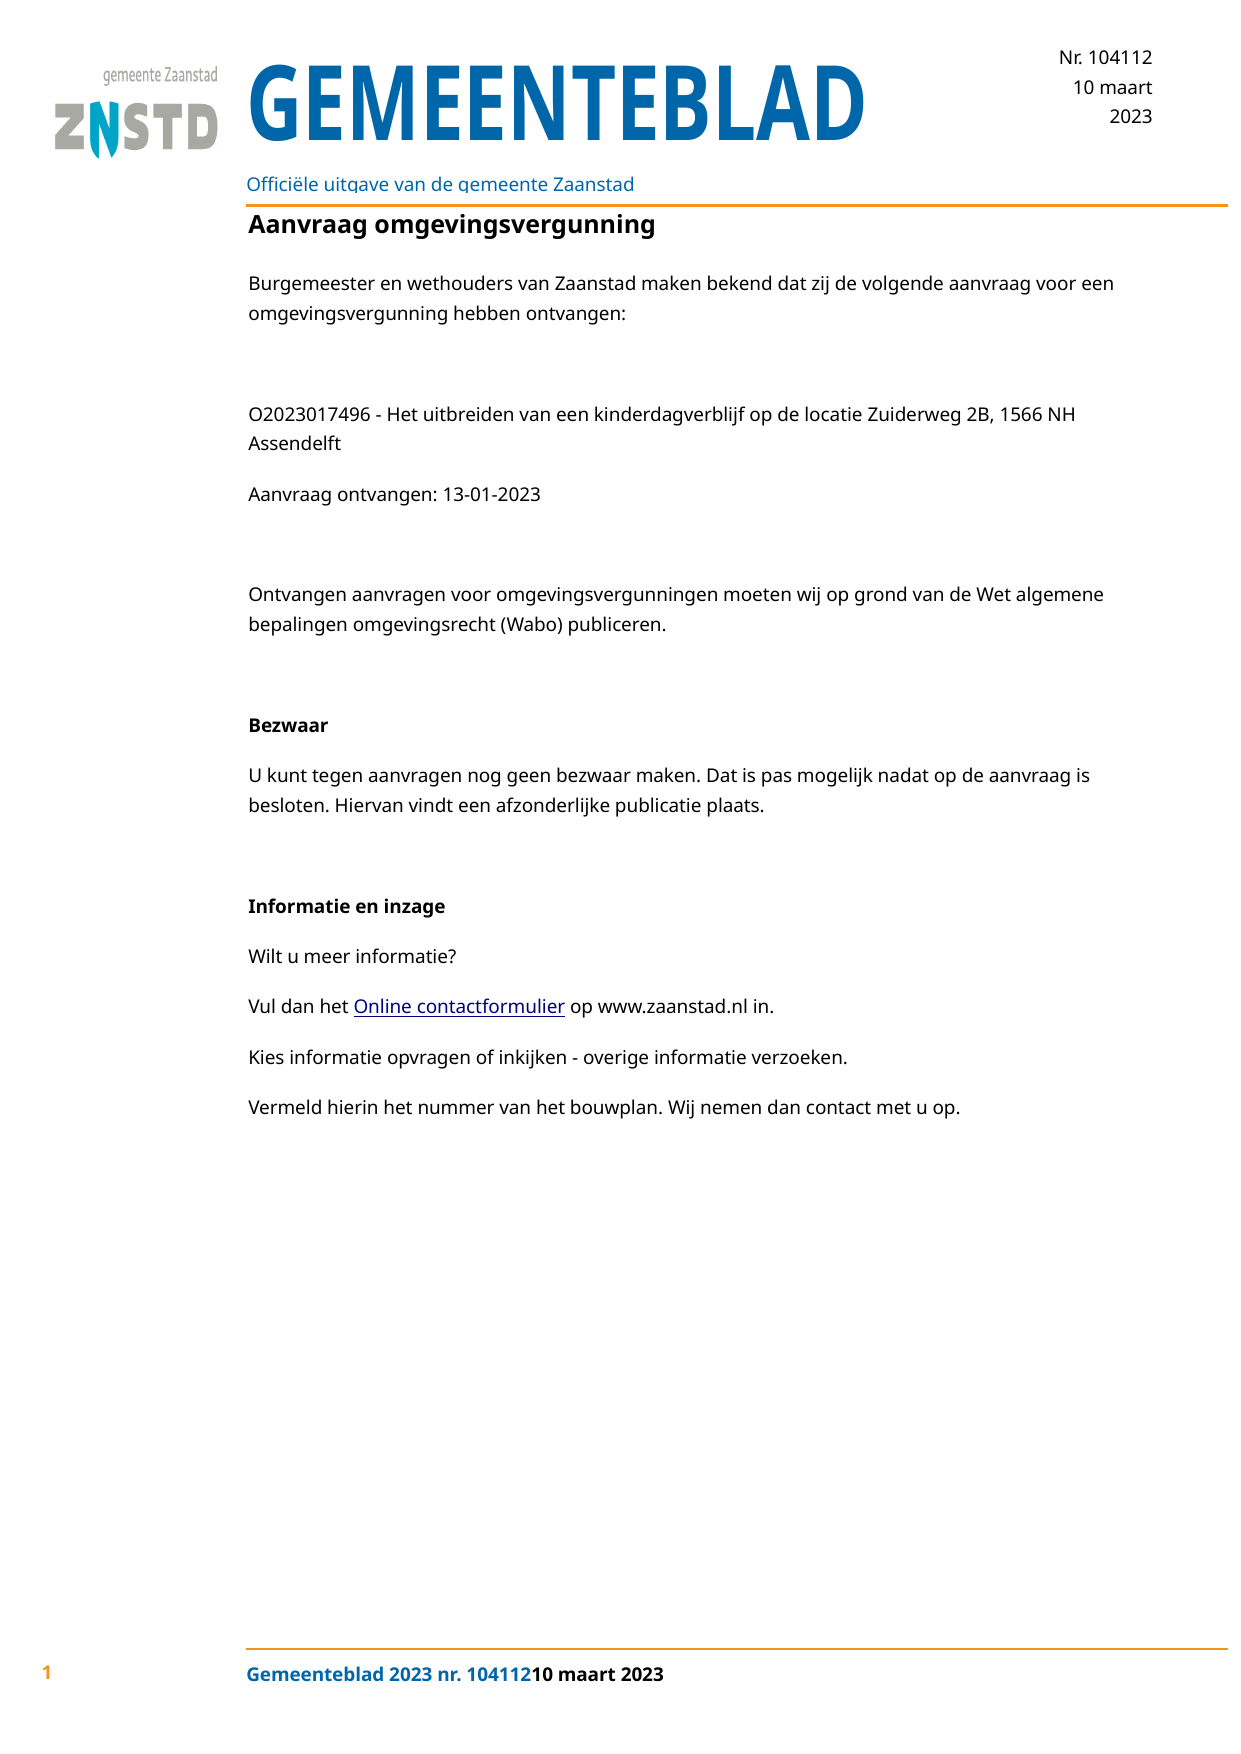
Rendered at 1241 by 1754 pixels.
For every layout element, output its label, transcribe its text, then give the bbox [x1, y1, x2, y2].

text Vul dan het Online contactformulier op www.zaanstad.nl in. [248, 994, 1152, 1019]
text Informatie en inzage [248, 893, 1152, 918]
text Wilt u meer informatie? [248, 943, 1152, 969]
text O2023017496 - Het uitbreiden van een kinderdagverblijf op de locatie Zuiderweg 2B, 1566 NH Assendelft [248, 401, 1152, 456]
text U kunt tegen aanvragen nog geen bezwaar maken. Dat is pas mogelijk nadat op de aanvraag is besloten. Hiervan vindt een afzonderlijke publicatie plaats. [248, 762, 1152, 818]
text Ontvangen aanvragen voor omgevingsvergunningen moeten wij op grond van de Wet algemene bepalingen omgevingsrecht (Wabo) publiceren. [248, 582, 1152, 637]
text Kies informatie opvragen of inkijken - overige informatie verzoeken. [248, 1044, 1152, 1070]
text Bezwaar [248, 712, 1152, 738]
text Vermeld hierin het nummer van het bouwplan. Wij nemen dan contact met u op. [248, 1094, 1152, 1120]
text Aanvraag omgevingsvergunning [248, 207, 1152, 241]
text Aanvraag ontvangen: 13-01-2023 [248, 481, 1152, 506]
picture [41, 47, 231, 172]
text Burgemeester en wethouders van Zaanstad maken bekend dat zij de volgende aanvraag voor een omgevingsvergunning hebben ontvangen: [248, 270, 1152, 326]
